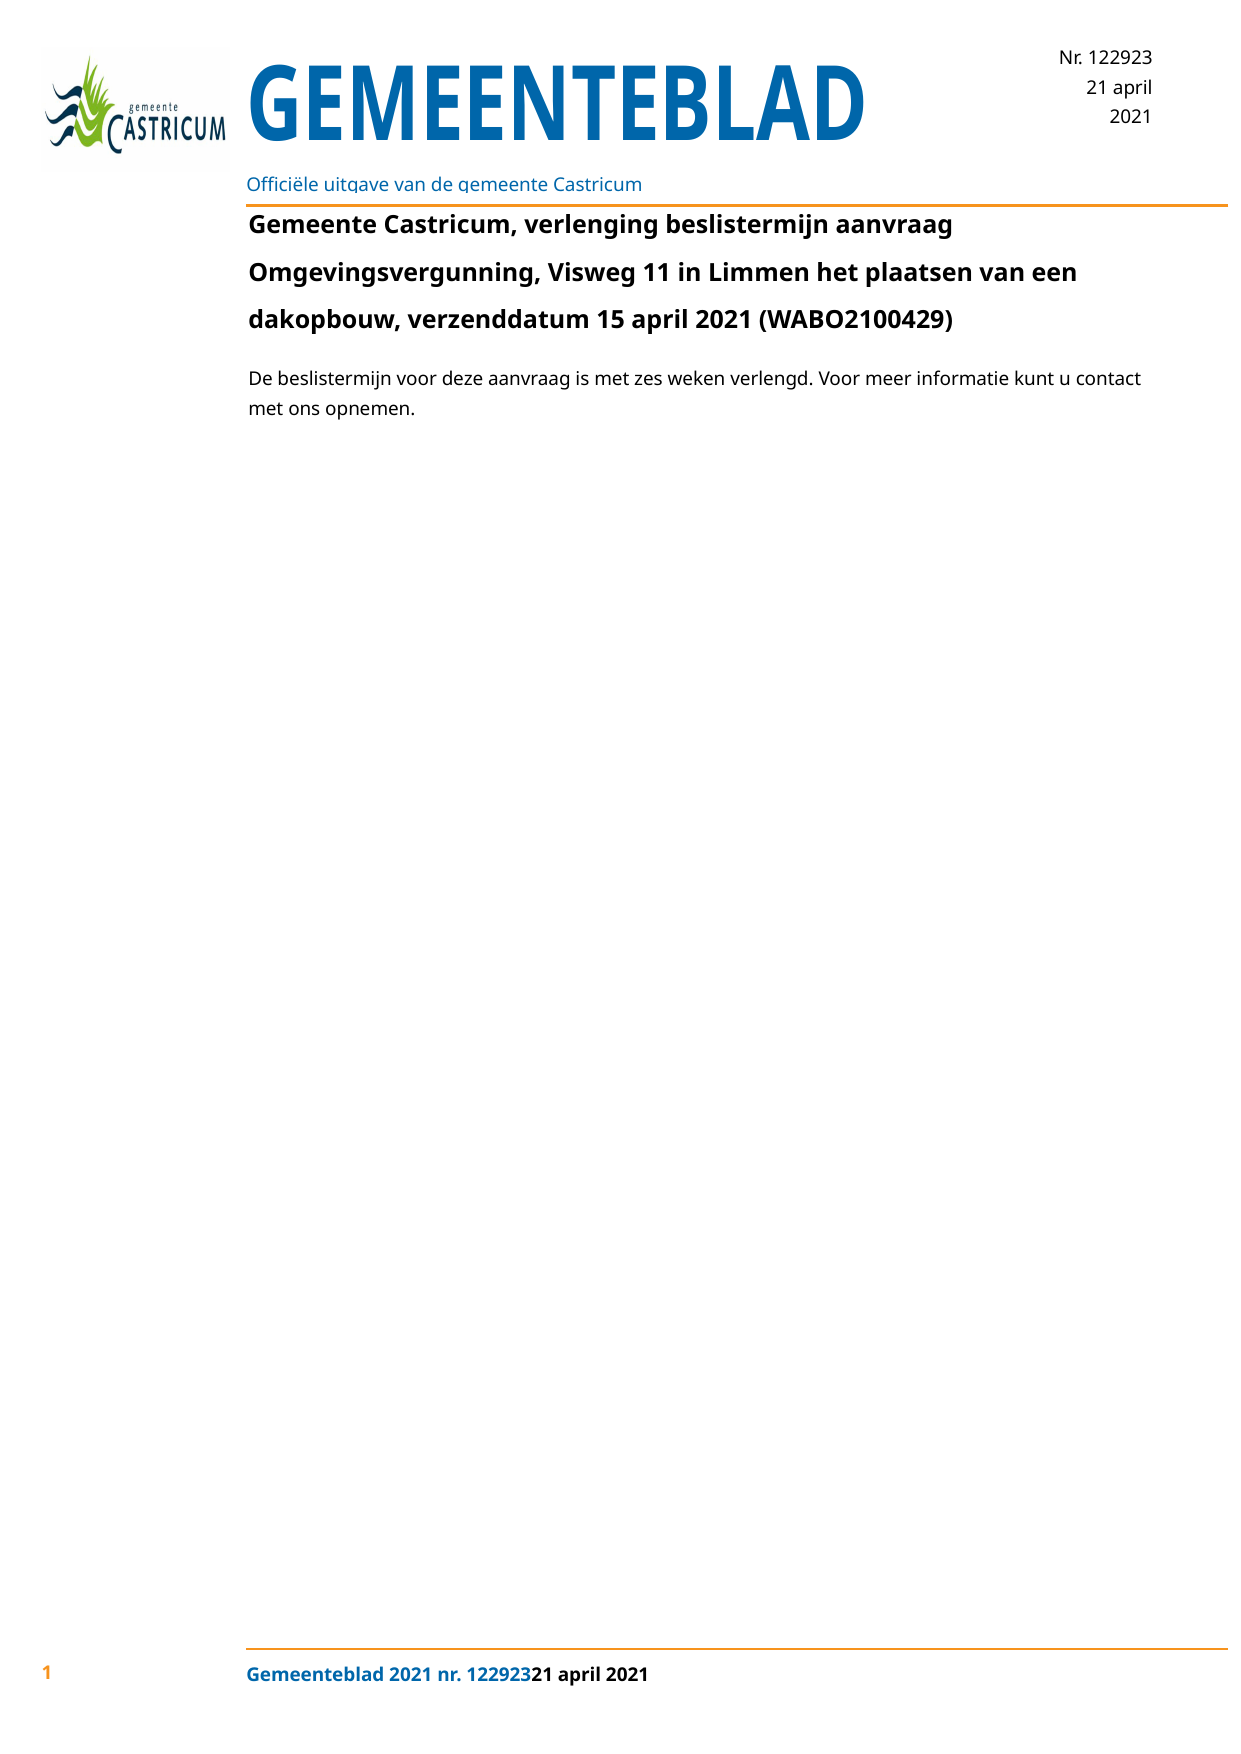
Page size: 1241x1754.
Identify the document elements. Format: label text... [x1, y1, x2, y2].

picture [41, 47, 231, 172]
text De beslistermijn voor deze aanvraag is met zes weken verlengd. Voor meer informatie kunt u contact met ons opnemen. [248, 366, 1152, 421]
text Gemeente Castricum, verlenging beslistermijn aanvraag Omgevingsvergunning, Visweg 11 in Limmen het plaatsen van een dakopbouw, verzenddatum 15 april 2021 (WABO2100429) [248, 207, 1152, 336]
